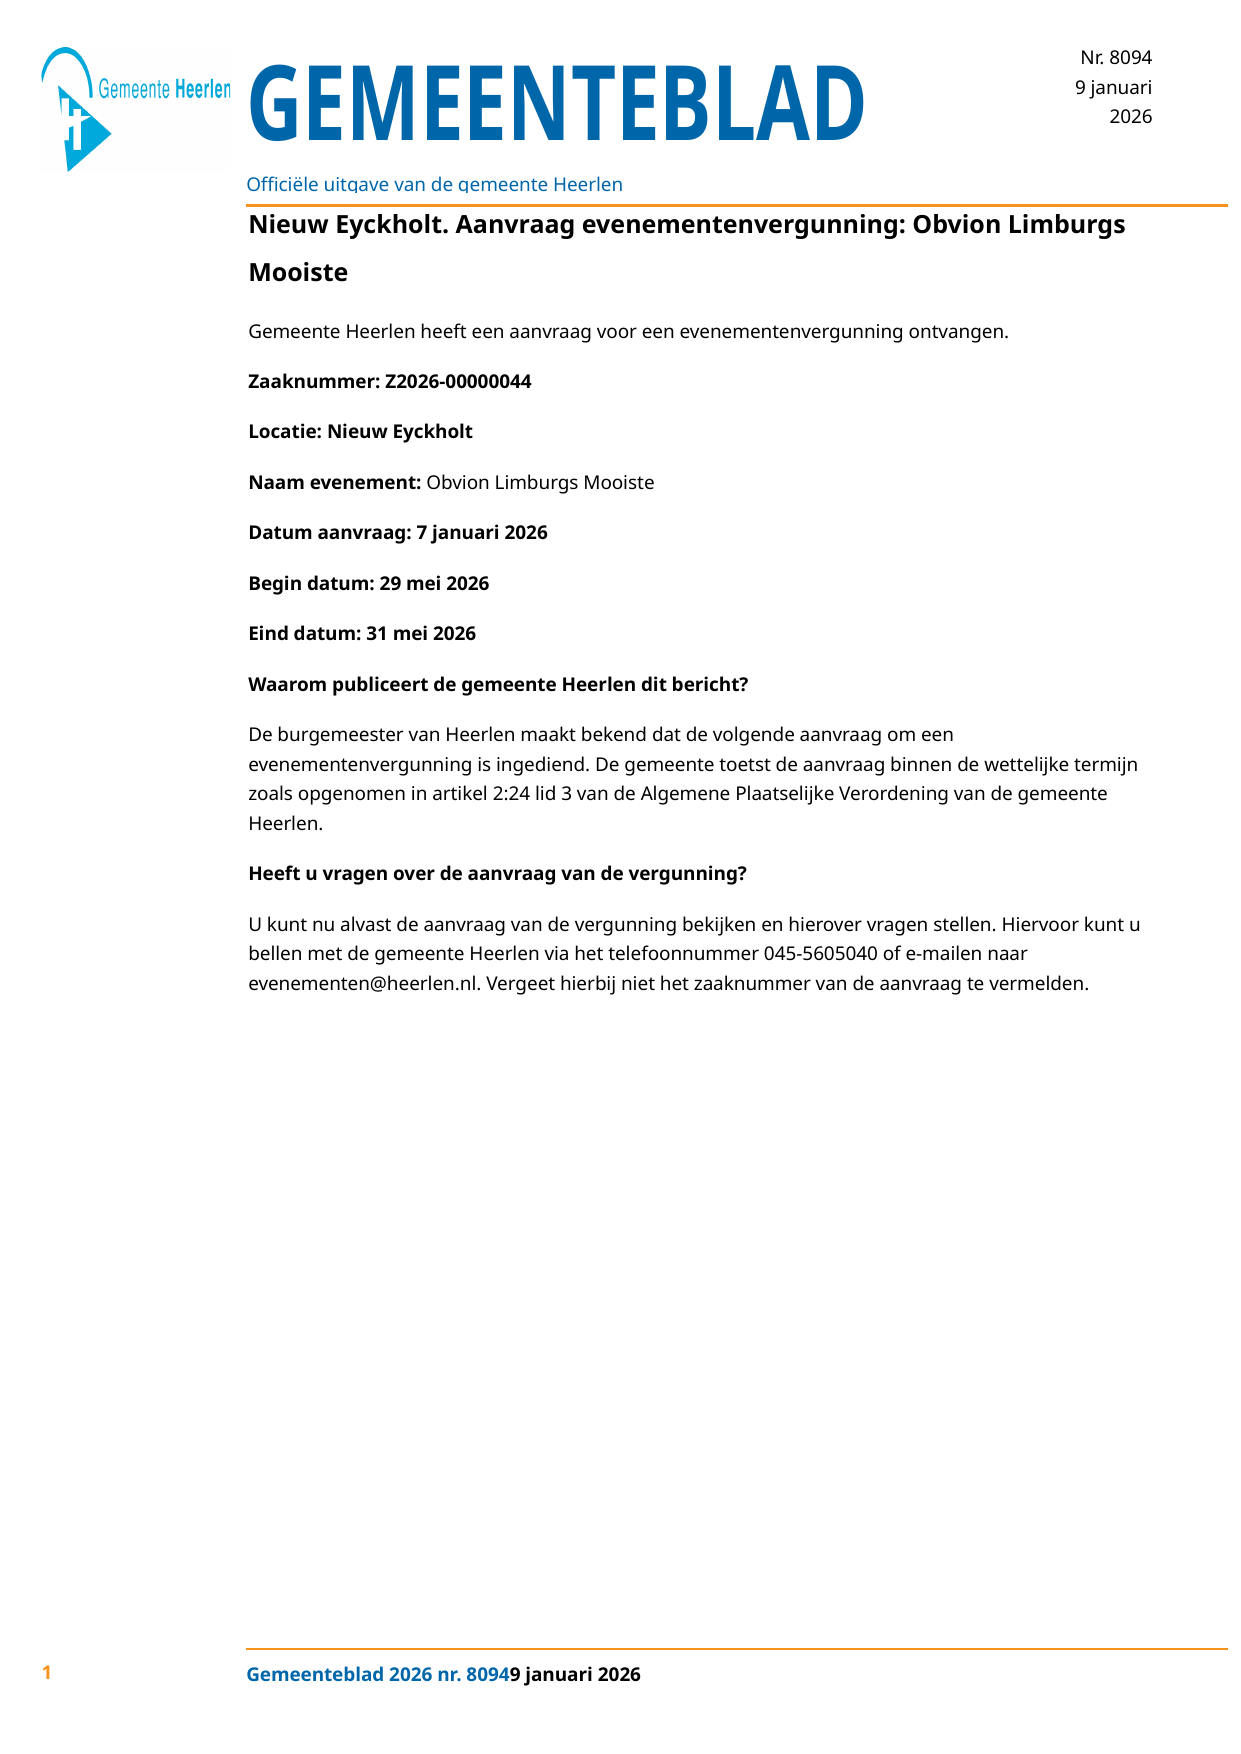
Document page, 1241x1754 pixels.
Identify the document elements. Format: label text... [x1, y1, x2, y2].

text Waarom publiceert de gemeente Heerlen dit bericht? [248, 671, 1152, 697]
text Naam evenement: Obvion Limburgs Mooiste [248, 469, 1152, 495]
text Zaaknummer: Z2026-00000044 [248, 368, 1152, 394]
text Gemeente Heerlen heeft een aanvraag voor een evenementenvergunning ontvangen. [248, 318, 1152, 344]
text Nieuw Eyckholt. Aanvraag evenementenvergunning: Obvion Limburgs Mooiste [248, 207, 1152, 288]
text Datum aanvraag: 7 januari 2026 [248, 519, 1152, 545]
text Eind datum: 31 mei 2026 [248, 620, 1152, 646]
picture [41, 47, 231, 172]
text Heeft u vragen over de aanvraag van de vergunning? [248, 860, 1152, 886]
text Begin datum: 29 mei 2026 [248, 570, 1152, 596]
picture [41, 47, 59, 70]
text De burgemeester van Heerlen maakt bekend dat de volgende aanvraag om een evenementenvergunning is ingediend. De gemeente toetst de aanvraag binnen de wettelijke termijn zoals opgenomen in artikel 2:24 lid 3 van de Algemene Plaatselijke Verordening van de gemeente Heerlen. [248, 721, 1152, 836]
text Locatie: Nieuw Eyckholt [248, 419, 1152, 444]
text U kunt nu alvast de aanvraag van de vergunning bekijken en hierover vragen stellen. Hiervoor kunt u bellen met de gemeente Heerlen via het telefoonnummer 045-5605040 of e-mailen naar evenementen@heerlen.nl. Vergeet hierbij niet het zaaknummer van de aanvraag te vermelden. [248, 911, 1152, 996]
